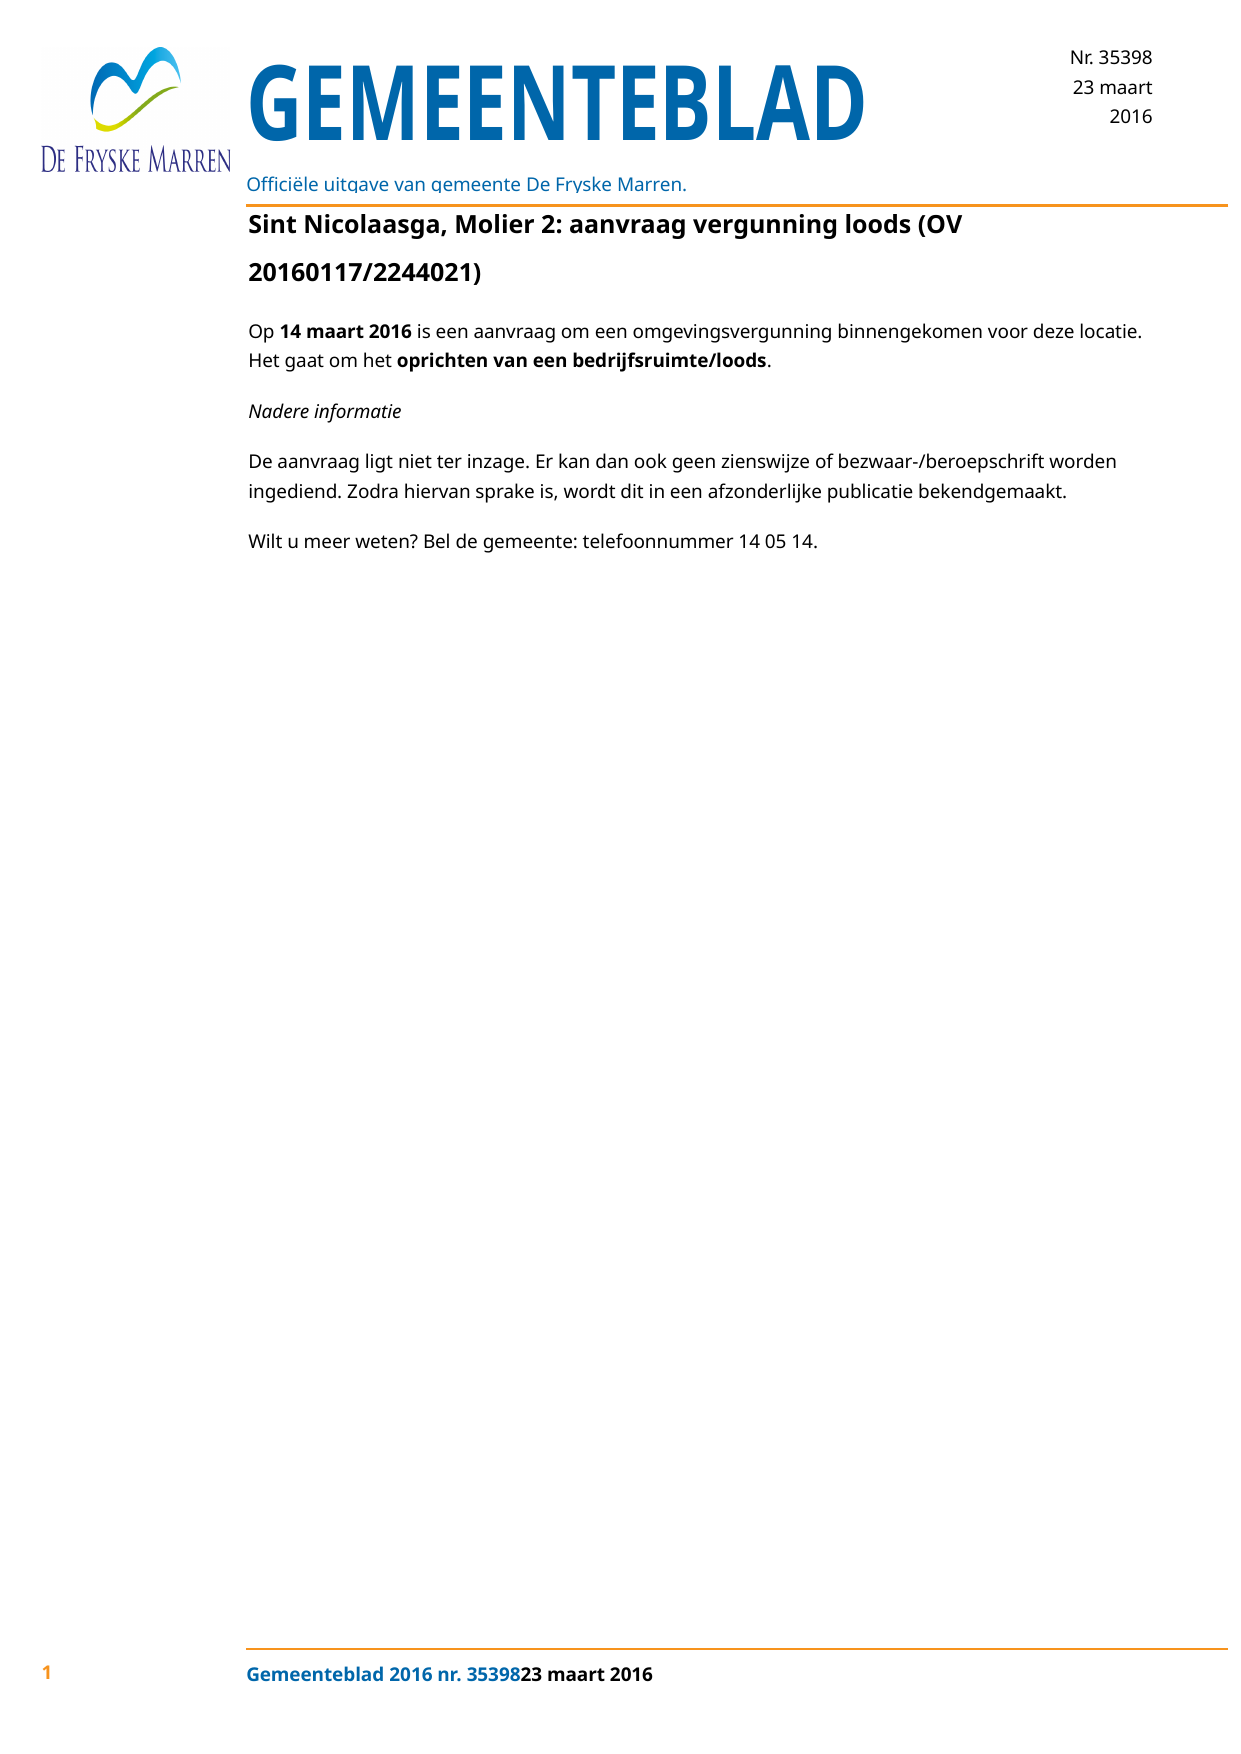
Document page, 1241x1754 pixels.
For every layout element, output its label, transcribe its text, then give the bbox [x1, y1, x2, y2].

text Nadere informatie [248, 398, 1152, 424]
text Sint Nicolaasga, Molier 2: aanvraag vergunning loods (OV 20160117/2244021) [248, 207, 1152, 288]
text De aanvraag ligt niet ter inzage. Er kan dan ook geen zienswijze of bezwaar-/beroepschrift worden ingediend. Zodra hiervan sprake is, wordt dit in een afzonderlijke publicatie bekendgemaakt. [248, 448, 1152, 504]
picture [41, 47, 231, 172]
text Wilt u meer weten? Bel de gemeente: telefoonnummer 14 05 14. [248, 528, 1152, 554]
text Op 14 maart 2016 is een aanvraag om een omgevingsvergunning binnengekomen voor deze locatie. Het gaat om het oprichten van een bedrijfsruimte/loods. [248, 318, 1152, 373]
